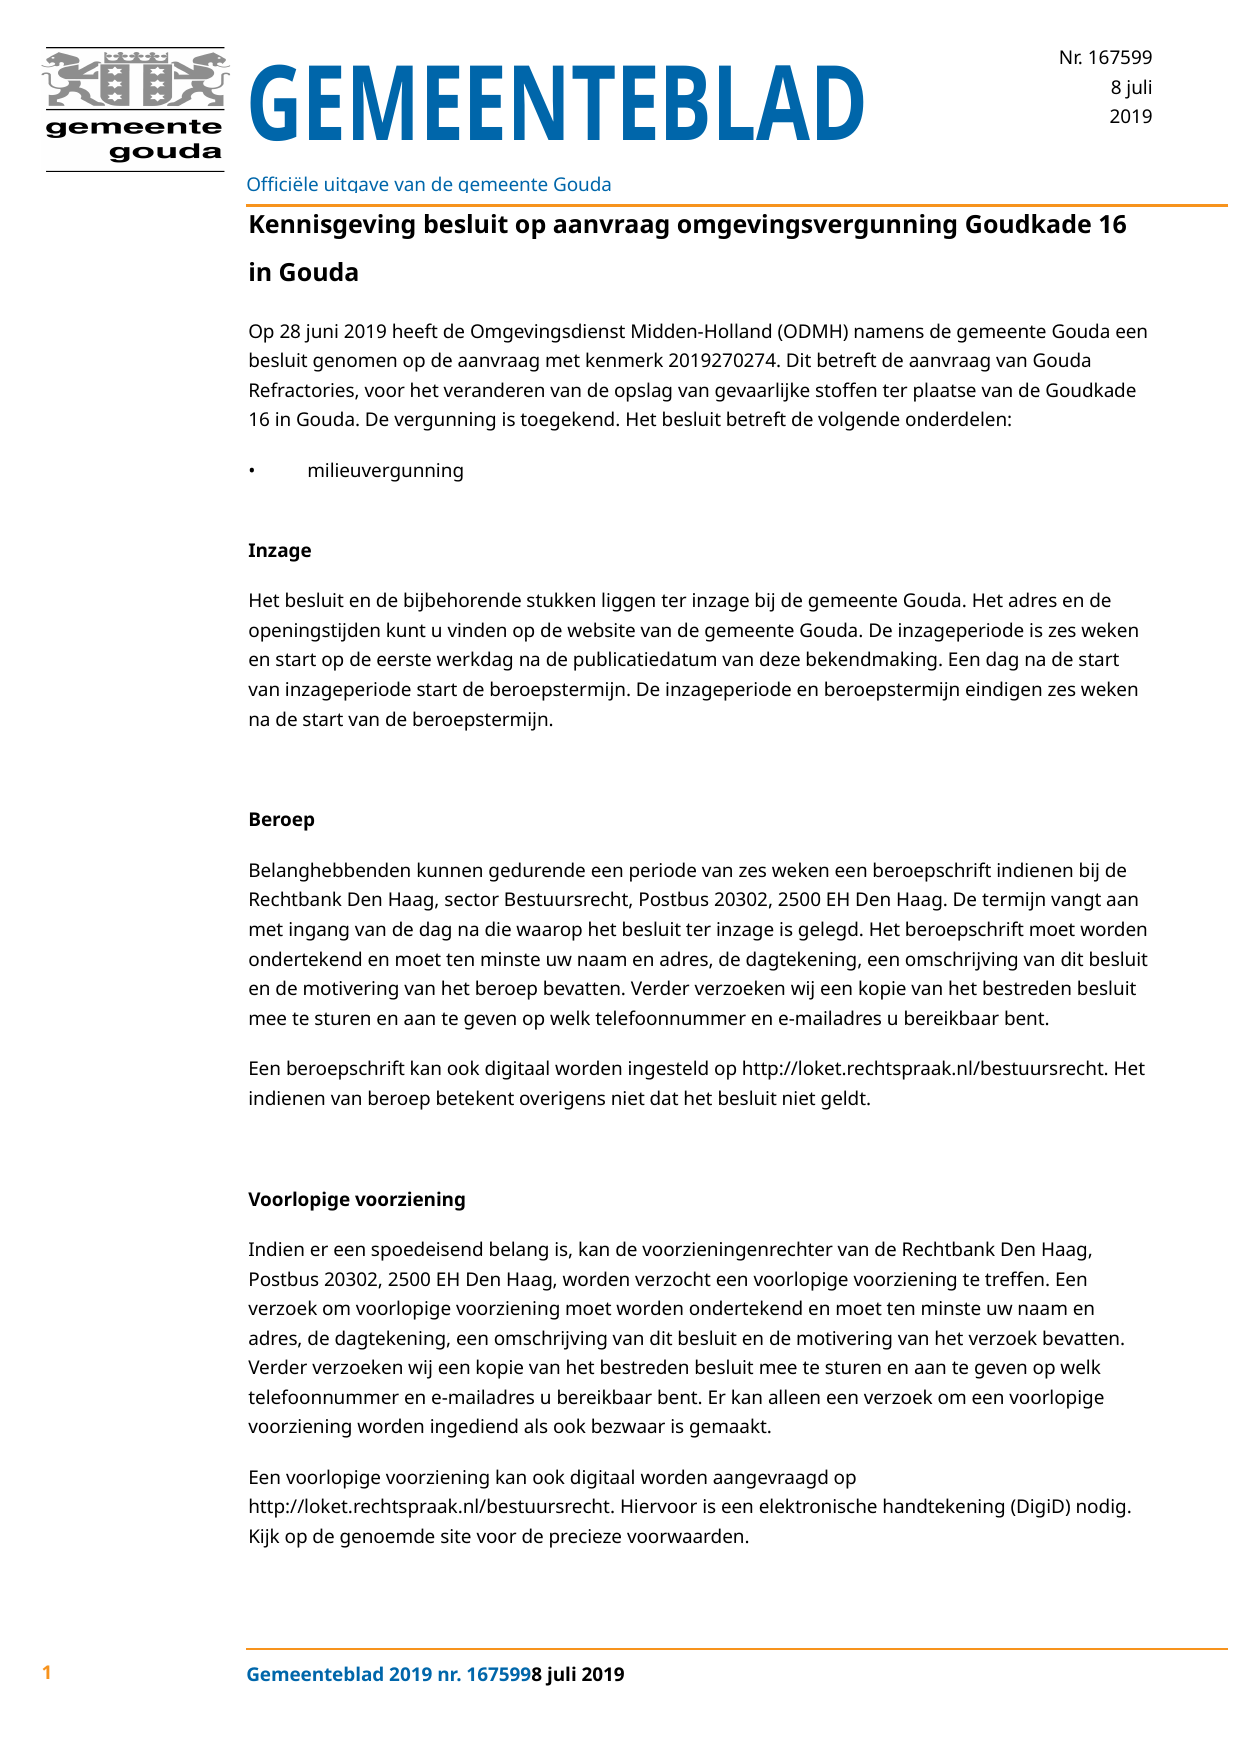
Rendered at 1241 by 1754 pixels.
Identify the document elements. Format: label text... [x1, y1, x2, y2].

text Kennisgeving besluit op aanvraag omgevingsvergunning Goudkade 16 in Gouda [248, 207, 1152, 288]
text Indien er een spoedeisend belang is, kan de voorzieningenrechter van de Rechtbank Den Haag, Postbus 20302, 2500 EH Den Haag, worden verzocht een voorlopige voorziening te treffen. Een verzoek om voorlopige voorziening moet worden ondertekend en moet ten minste uw naam en adres, de dagtekening, een omschrijving van dit besluit en de motivering van het verzoek bevatten. Verder verzoeken wij een kopie van het bestreden besluit mee te sturen en aan te geven op welk telefoonnummer en e-mailadres u bereikbaar bent. Er kan alleen een verzoek om een voorlopige voorziening worden ingediend als ook bezwaar is gemaakt. [248, 1236, 1152, 1439]
list milieuvergunning [248, 457, 1152, 483]
text Een voorlopige voorziening kan ook digitaal worden aangevraagd op http://loket.rechtspraak.nl/bestuursrecht. Hiervoor is een elektronische handtekening (DigiD) nodig. Kijk op de genoemde site voor de precieze voorwaarden. [248, 1464, 1152, 1549]
text Een beroepschrift kan ook digitaal worden ingesteld op http://loket.rechtspraak.nl/bestuursrecht. Het indienen van beroep betekent overigens niet dat het besluit niet geldt. [248, 1055, 1152, 1111]
text Op 28 juni 2019 heeft de Omgevingsdienst Midden-Holland (ODMH) namens de gemeente Gouda een besluit genomen op de aanvraag met kenmerk 2019270274. Dit betreft de aanvraag van Gouda Refractories, voor het veranderen van de opslag van gevaarlijke stoffen ter plaatse van de Goudkade 16 in Gouda. De vergunning is toegekend. Het besluit betreft de volgende onderdelen: [248, 318, 1152, 432]
text Inzage [248, 537, 1152, 563]
picture [41, 47, 231, 172]
text Belanghebbenden kunnen gedurende een periode van zes weken een beroepschrift indienen bij de Rechtbank Den Haag, sector Bestuursrecht, Postbus 20302, 2500 EH Den Haag. De termijn vangt aan met ingang van de dag na die waarop het besluit ter inzage is gelegd. Het beroepschrift moet worden ondertekend en moet ten minste uw naam en adres, de dagtekening, een omschrijving van dit besluit en de motivering van het beroep bevatten. Verder verzoeken wij een kopie van het bestreden besluit mee te sturen en aan te geven op welk telefoonnummer en e-mailadres u bereikbaar bent. [248, 857, 1152, 1031]
text Voorlopige voorziening [248, 1186, 1152, 1212]
text Beroep [248, 807, 1152, 832]
text Het besluit en de bijbehorende stukken liggen ter inzage bij de gemeente Gouda. Het adres en de openingstijden kunt u vinden op de website van de gemeente Gouda. De inzageperiode is zes weken en start op de eerste werkdag na de publicatiedatum van deze bekendmaking. Een dag na de start van inzageperiode start de beroepstermijn. De inzageperiode en beroepstermijn eindigen zes weken na de start van de beroepstermijn. [248, 587, 1152, 732]
